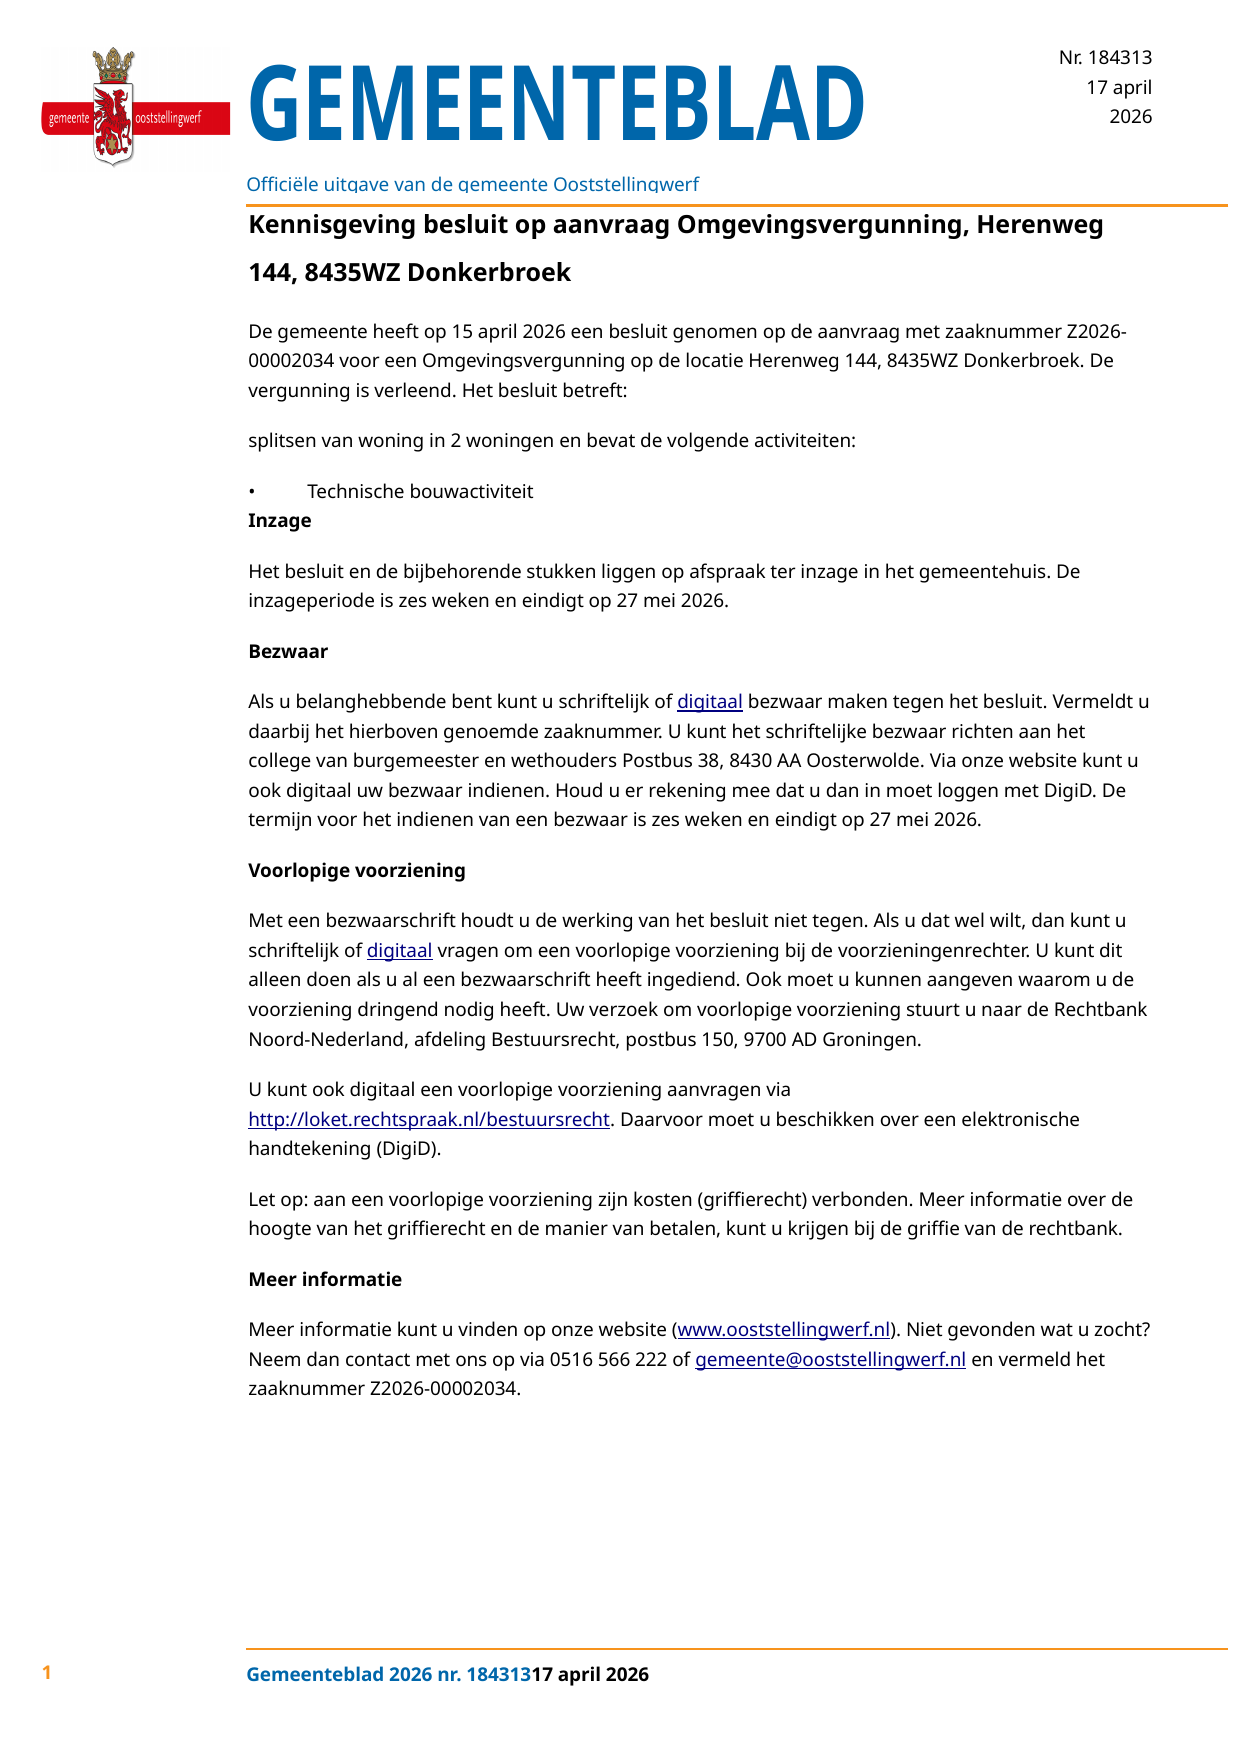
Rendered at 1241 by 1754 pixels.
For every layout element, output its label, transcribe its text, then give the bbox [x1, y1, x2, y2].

text Met een bezwaarschrift houdt u de werking van het besluit niet tegen. Als u dat wel wilt, dan kunt u schriftelijk of digitaal vragen om een voorlopige voorziening bij de voorzieningenrechter. U kunt dit alleen doen als u al een bezwaarschrift heeft ingediend. Ook moet u kunnen aangeven waarom u de voorziening dringend nodig heeft. Uw verzoek om voorlopige voorziening stuurt u naar de Rechtbank Noord-Nederland, afdeling Bestuursrecht, postbus 150, 9700 AD Groningen. [248, 907, 1152, 1052]
text Als u belanghebbende bent kunt u schriftelijk of digitaal bezwaar maken tegen het besluit. Vermeldt u daarbij het hierboven genoemde zaaknummer. U kunt het schriftelijke bezwaar richten aan het college van burgemeester en wethouders Postbus 38, 8430 AA Oosterwolde. Via onze website kunt u ook digitaal uw bezwaar indienen. Houd u er rekening mee dat u dan in moet loggen met DigiD. De termijn voor het indienen van een bezwaar is zes weken en eindigt op 27 mei 2026. [248, 688, 1152, 832]
text Voorlopige voorziening [248, 857, 1152, 883]
list Technische bouwactiviteit [248, 478, 1152, 504]
text Bezwaar [248, 638, 1152, 664]
text Inzage [248, 507, 1152, 533]
text U kunt ook digitaal een voorlopige voorziening aanvragen via http://loket.rechtspraak.nl/bestuursrecht. Daarvoor moet u beschikken over een elektronische handtekening (DigiD). [248, 1076, 1152, 1161]
text Het besluit en de bijbehorende stukken liggen op afspraak ter inzage in het gemeentehuis. De inzageperiode is zes weken en eindigt op 27 mei 2026. [248, 558, 1152, 613]
text Meer informatie [248, 1266, 1152, 1292]
picture [41, 47, 231, 172]
text splitsen van woning in 2 woningen en bevat de volgende activiteiten: [248, 427, 1152, 453]
text Meer informatie kunt u vinden op onze website (www.ooststellingwerf.nl). Niet gevonden wat u zocht? Neem dan contact met ons op via 0516 566 222 of gemeente@ooststellingwerf.nl en vermeld het zaaknummer Z2026-00002034. [248, 1316, 1152, 1401]
text De gemeente heeft op 15 april 2026 een besluit genomen op de aanvraag met zaaknummer Z2026-00002034 voor een Omgevingsvergunning op de locatie Herenweg 144, 8435WZ Donkerbroek. De vergunning is verleend. Het besluit betreft: [248, 318, 1152, 403]
text Let op: aan een voorlopige voorziening zijn kosten (griffierecht) verbonden. Meer informatie over de hoogte van het griffierecht en de manier van betalen, kunt u krijgen bij de griffie van de rechtbank. [248, 1186, 1152, 1241]
text Kennisgeving besluit op aanvraag Omgevingsvergunning, Herenweg 144, 8435WZ Donkerbroek [248, 207, 1152, 288]
